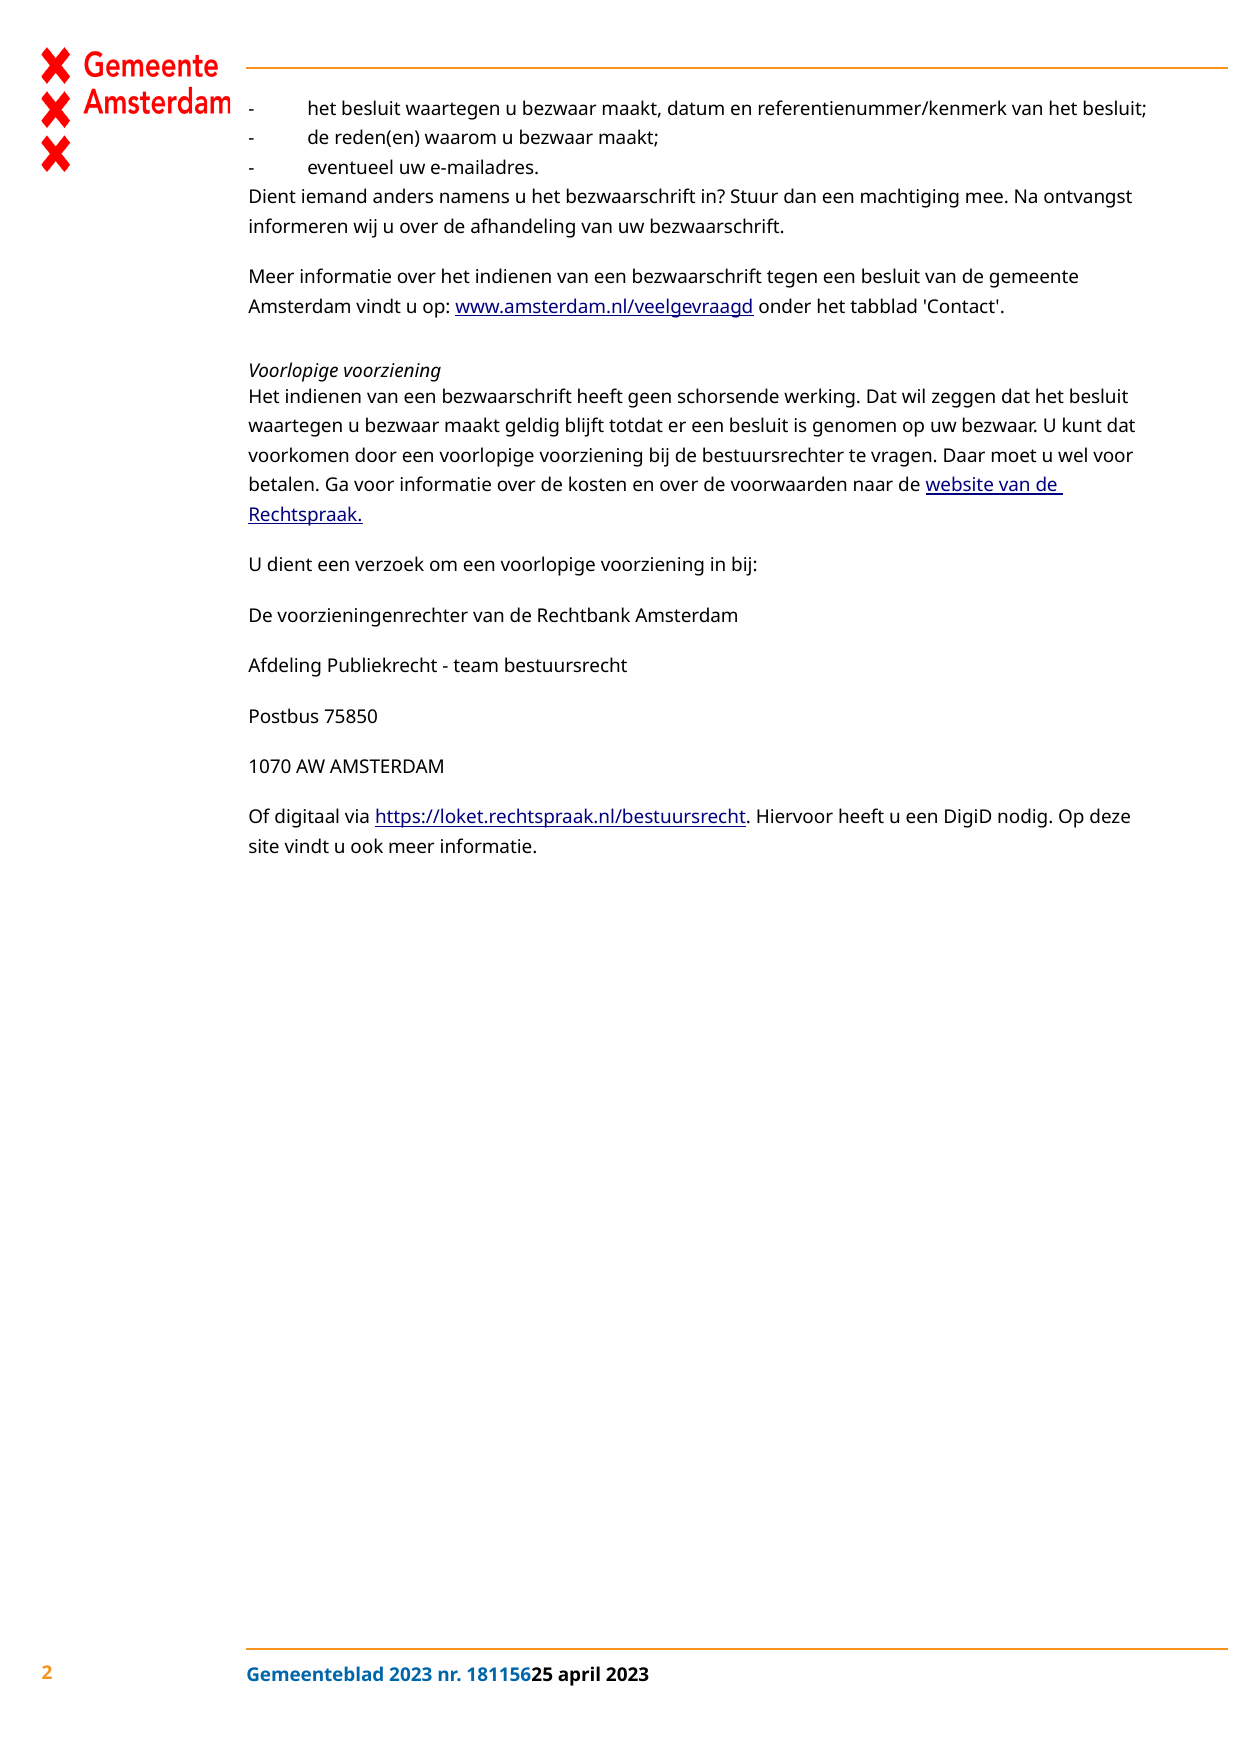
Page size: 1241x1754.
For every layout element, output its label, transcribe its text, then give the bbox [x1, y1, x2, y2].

text Postbus 75850 [248, 703, 1152, 728]
text 1070 AW AMSTERDAM [248, 753, 1152, 779]
text Meer informatie over het indienen van een bezwaarschrift tegen een besluit van de gemeente Amsterdam vindt u op: www.amsterdam.nl/veelgevraagd onder het tabblad 'Contact'. [248, 263, 1152, 319]
list de reden(en) waarom u bezwaar maakt; [248, 124, 1152, 150]
text Afdeling Publiekrecht - team bestuursrecht [248, 652, 1152, 678]
text Het indienen van een bezwaarschrift heeft geen schorsende werking. Dat wil zeggen dat het besluit waartegen u bezwaar maakt geldig blijft totdat er een besluit is genomen op uw bezwaar. U kunt dat voorkomen door een voorlopige voorziening bij de bestuursrechter te vragen. Daar moet u wel voor betalen. Ga voor informatie over de kosten en over de voorwaarden naar de website van de Rechtspraak. [248, 383, 1152, 527]
list het besluit waartegen u bezwaar maakt, datum en referentienummer/kenmerk van het besluit; [248, 95, 1152, 121]
text Dient iemand anders namens u het bezwaarschrift in? Stuur dan een machtiging mee. Na ontvangst informeren wij u over de afhandeling van uw bezwaarschrift. [248, 183, 1152, 239]
text De voorzieningenrechter van de Rechtbank Amsterdam [248, 602, 1152, 628]
picture [41, 47, 231, 172]
text U dient een verzoek om een voorlopige voorziening in bij: [248, 552, 1152, 577]
text Of digitaal via https://loket.rechtspraak.nl/bestuursrecht. Hiervoor heeft u een DigiD nodig. Op deze site vindt u ook meer informatie. [248, 804, 1152, 859]
list eventueel uw e-mailadres. [248, 154, 1152, 180]
text Voorlopige voorziening [248, 357, 1152, 383]
